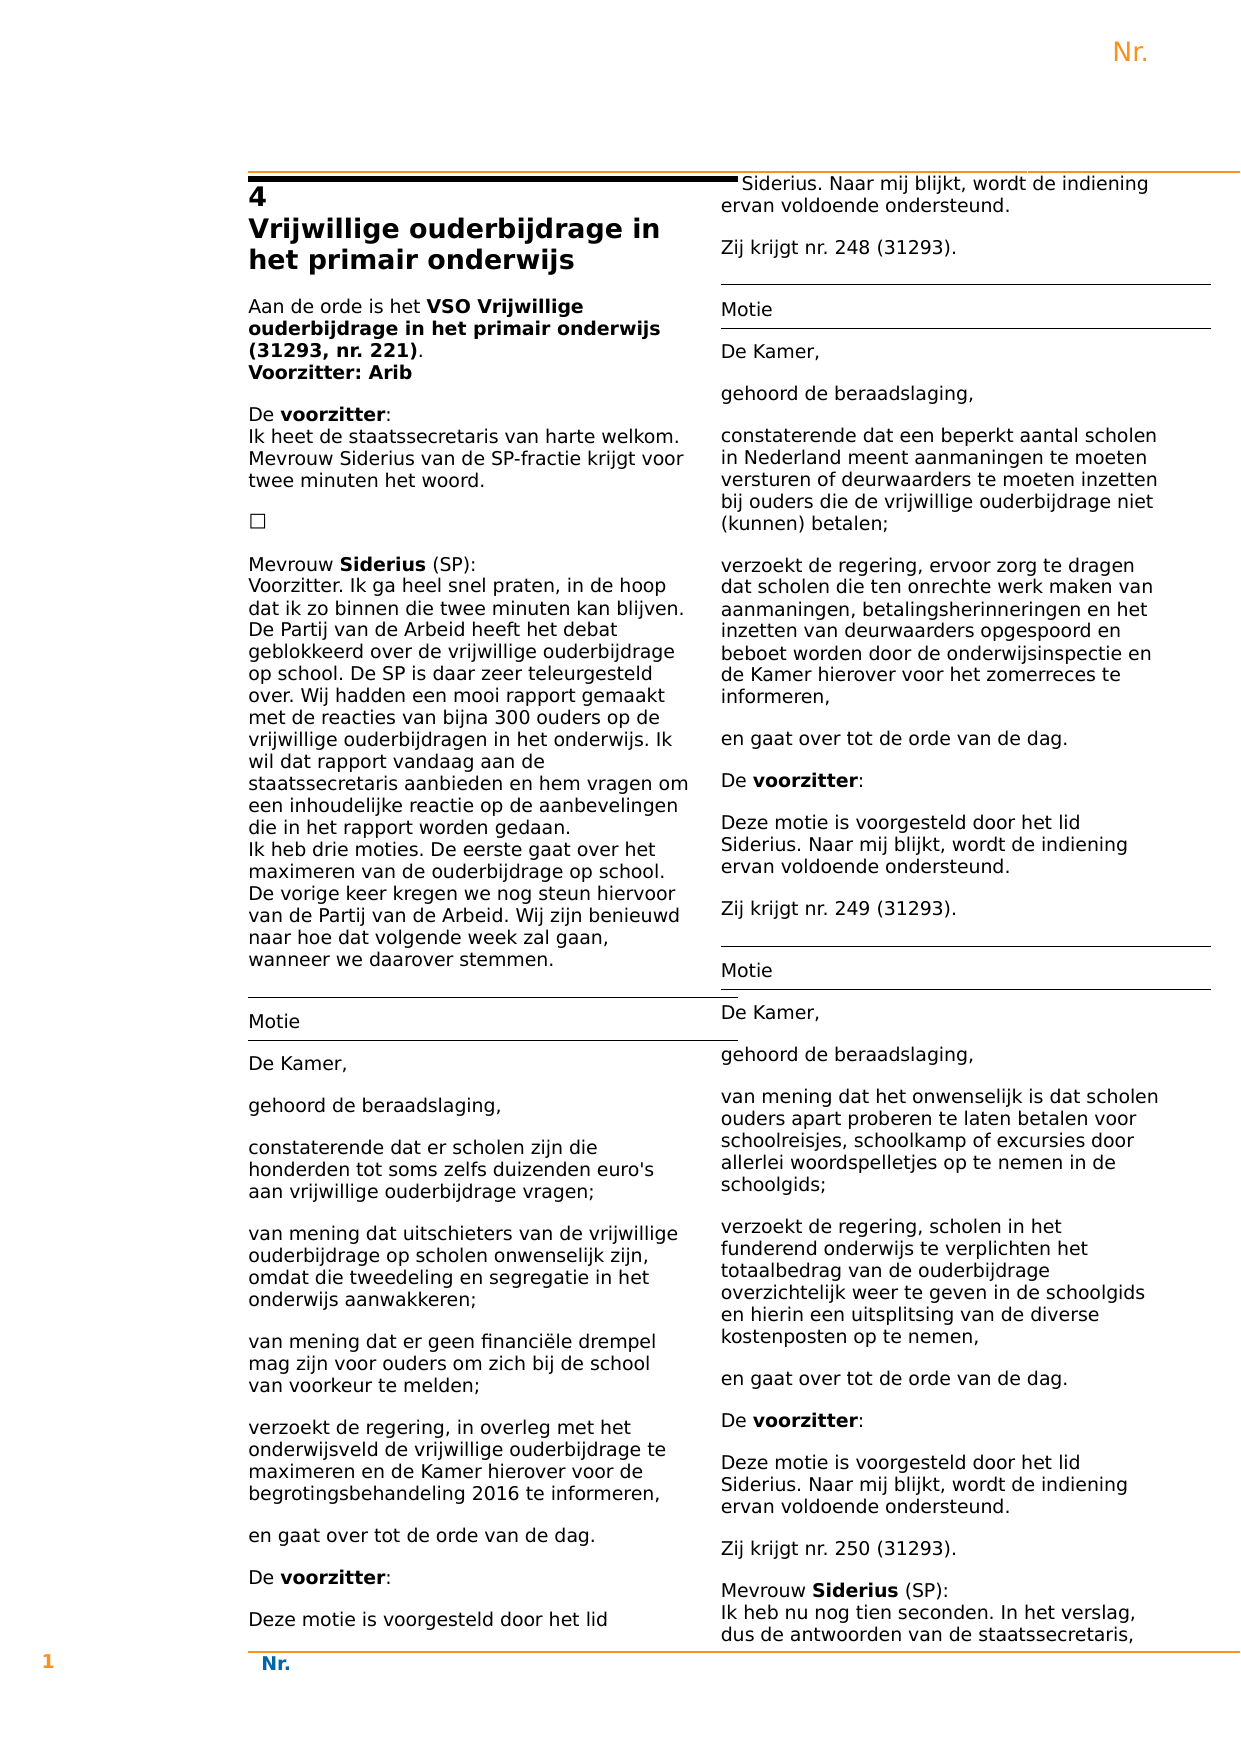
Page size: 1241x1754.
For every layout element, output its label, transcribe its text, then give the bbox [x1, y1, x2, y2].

text De Kamer, [721, 341, 1163, 363]
text gehoord de beraadslaging, [248, 1095, 691, 1117]
text verzoekt de regering, in overleg met het onderwijsveld de vrijwillige ouderbijdrage te maximeren en de Kamer hierover voor de begrotingsbehandeling 2016 te informeren, [248, 1417, 691, 1504]
text Mevrouw Siderius (SP): [721, 1580, 1163, 1602]
text en gaat over tot de orde van de dag. [721, 728, 1163, 750]
text van mening dat er geen financiële drempel mag zijn voor ouders om zich bij de school van voorkeur te melden; [248, 1331, 691, 1397]
text ⬜ [248, 511, 691, 533]
text gehoord de beraadslaging, [721, 383, 1163, 404]
text De voorzitter: [248, 403, 691, 426]
text Zij krijgt nr. 248 (31293). [721, 237, 1163, 259]
text Deze motie is voorgesteld door het lid [248, 1608, 691, 1631]
text van mening dat het onwenselijk is dat scholen ouders apart proberen te laten betalen voor schoolreisjes, schoolkamp of excursies door allerlei woordspelletjes op te nemen in de schoolgids; [721, 1086, 1163, 1196]
text Mevrouw Siderius (SP): [248, 553, 691, 575]
text constaterende dat er scholen zijn die honderden tot soms zelfs duizenden euro's aan vrijwillige ouderbijdrage vragen; [248, 1137, 691, 1203]
text constaterende dat een beperkt aantal scholen in Nederland meent aanmaningen te moeten versturen of deurwaarders te moeten inzetten bij ouders die de vrijwillige ouderbijdrage niet (kunnen) betalen; [721, 424, 1163, 534]
text Ik heb nu nog tien seconden. In het verslag, dus de antwoorden van de staatssecretaris, [721, 1602, 1163, 1646]
text en gaat over tot de orde van de dag. [721, 1368, 1163, 1390]
text Voorzitter: Arib [248, 362, 691, 383]
text Motie [721, 960, 1163, 982]
text Deze motie is voorgesteld door het lid Siderius. Naar mij blijkt, wordt de indiening ervan voldoende ondersteund. [721, 812, 1163, 878]
text De Kamer, [248, 1053, 691, 1075]
text van mening dat uitschieters van de vrijwillige ouderbijdrage op scholen onwenselijk zijn, omdat die tweedeling en segregatie in het onderwijs aanwakkeren; [248, 1223, 691, 1311]
text verzoekt de regering, scholen in het funderend onderwijs te verplichten het totaalbedrag van de ouderbijdrage overzichtelijk weer te geven in de schoolgids en hierin een uitsplitsing van de diverse kostenposten op te nemen, [721, 1216, 1163, 1348]
text gehoord de beraadslaging, [721, 1044, 1163, 1066]
title 4 Vrijwillige ouderbijdrage in het primair onderwijs [248, 182, 691, 276]
text verzoekt de regering, ervoor zorg te dragen dat scholen die ten onrechte werk maken van aanmaningen, betalingsherinneringen en het inzetten van deurwaarders opgespoord en beboet worden door de onderwijsinspectie en de Kamer hierover voor het zomerreces te informeren, [721, 554, 1163, 708]
text Motie [248, 1011, 691, 1033]
text en gaat over tot de orde van de dag. [248, 1524, 691, 1547]
text Ik heet de staatssecretaris van harte welkom. Mevrouw Siderius van de SP-fractie krijgt voor twee minuten het woord. [248, 426, 691, 491]
text De voorzitter: [248, 1567, 691, 1588]
text Siderius. Naar mij blijkt, wordt de indiening ervan voldoende ondersteund. [721, 173, 1163, 217]
text De voorzitter: [721, 1410, 1163, 1432]
text Aan de orde is het VSO Vrijwillige ouderbijdrage in het primair onderwijs (31293, nr. 221). [248, 296, 691, 362]
text Zij krijgt nr. 250 (31293). [721, 1538, 1163, 1560]
text Deze motie is voorgesteld door het lid Siderius. Naar mij blijkt, wordt de indiening ervan voldoende ondersteund. [721, 1452, 1163, 1518]
text Motie [721, 299, 1163, 321]
text De Kamer, [721, 1002, 1163, 1024]
text Voorzitter. Ik ga heel snel praten, in de hoop dat ik zo binnen die twee minuten kan blijven. De Partij van de Arbeid heeft het debat geblokkeerd over de vrijwillige ouderbijdrage op school. De SP is daar zeer teleurgesteld over. Wij hadden een mooi rapport gemaakt met de reacties van bijna 300 ouders op de vrijwillige ouderbijdragen in het onderwijs. Ik wil dat rapport vandaag aan de staatssecretaris aanbieden en hem vragen om een inhoudelijke reactie op de aanbevelingen die in het rapport worden gedaan. [248, 575, 691, 839]
text De voorzitter: [721, 770, 1163, 792]
text Ik heb drie moties. De eerste gaat over het maximeren van de ouderbijdrage op school. De vorige keer kregen we nog steun hiervoor van de Partij van de Arbeid. Wij zijn benieuwd naar hoe dat volgende week zal gaan, wanneer we daarover stemmen. [248, 839, 691, 971]
text Zij krijgt nr. 249 (31293). [721, 898, 1163, 920]
